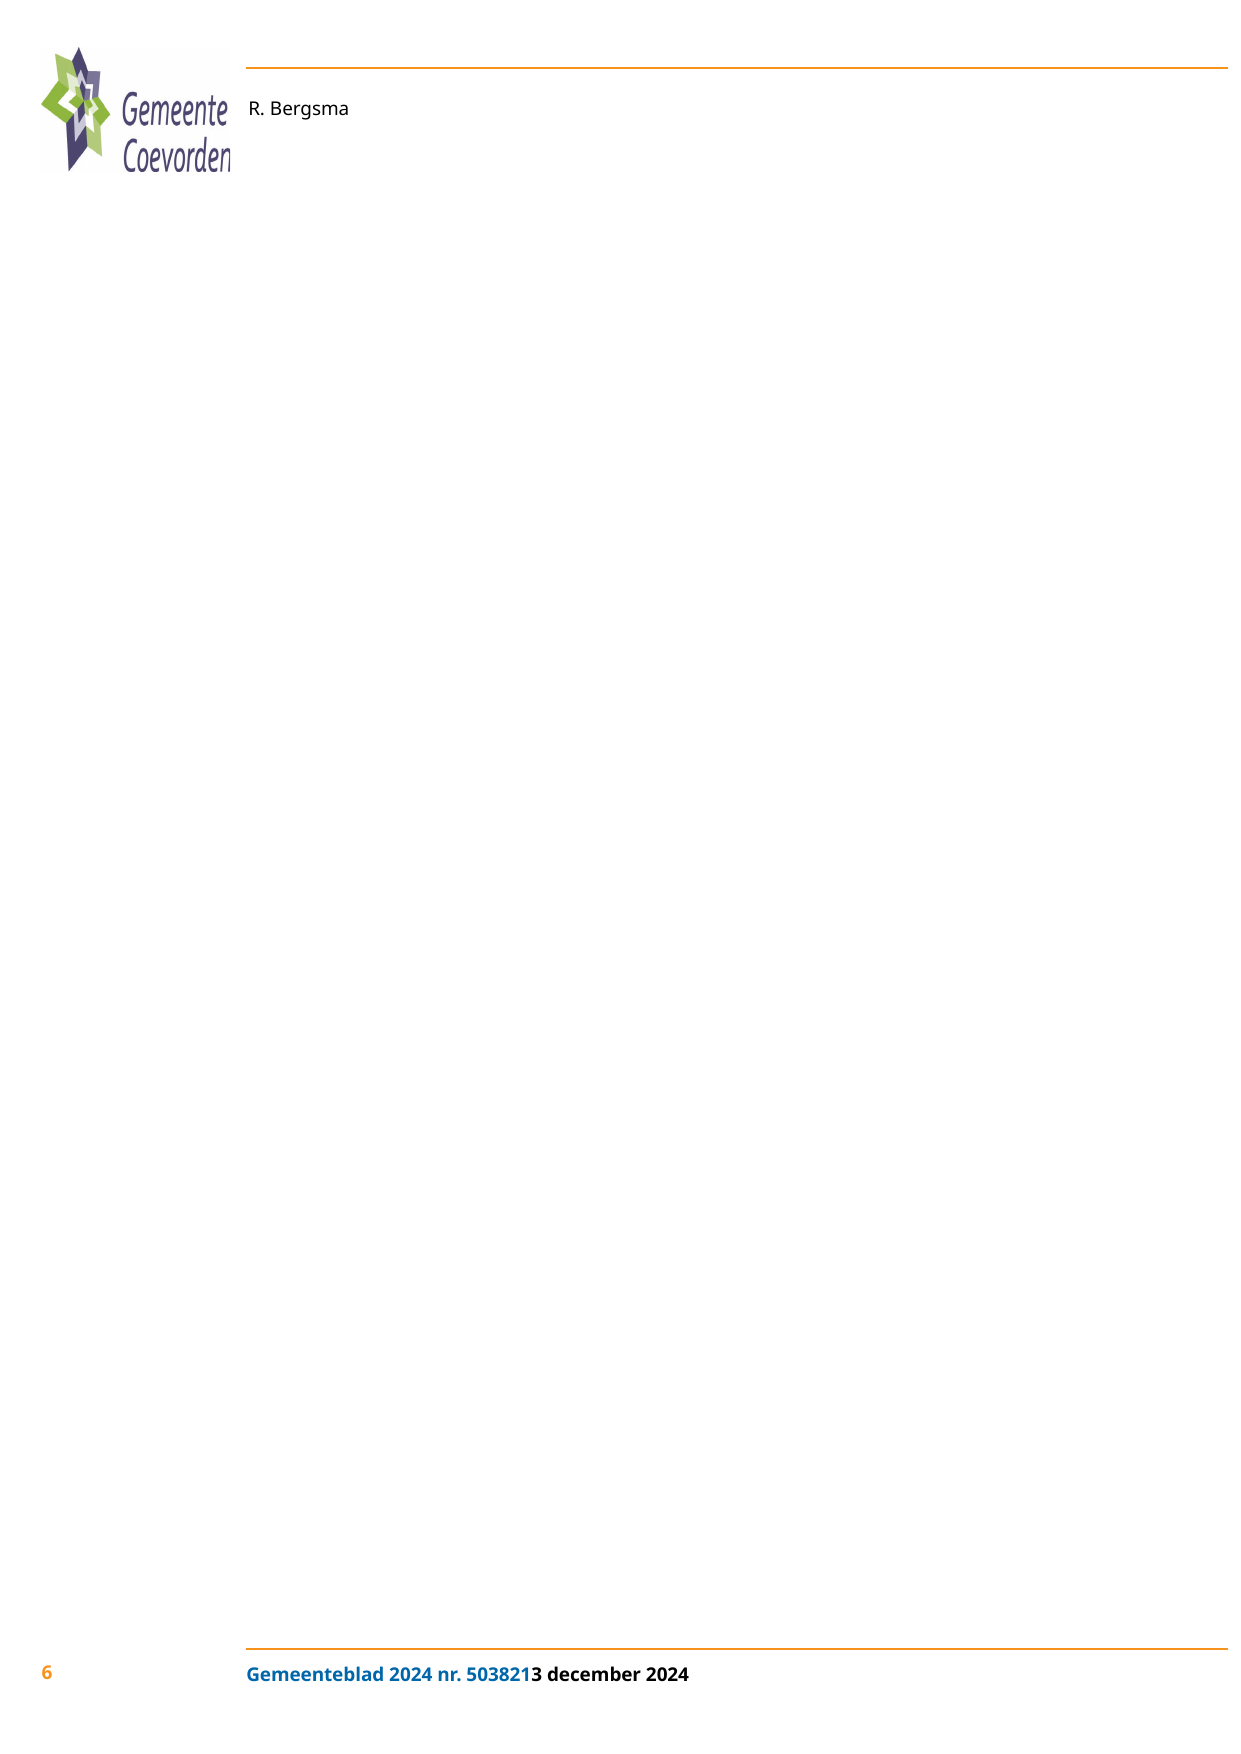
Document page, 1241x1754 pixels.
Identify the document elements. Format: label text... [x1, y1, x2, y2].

picture [41, 47, 231, 172]
text R. Bergsma [248, 95, 1152, 121]
